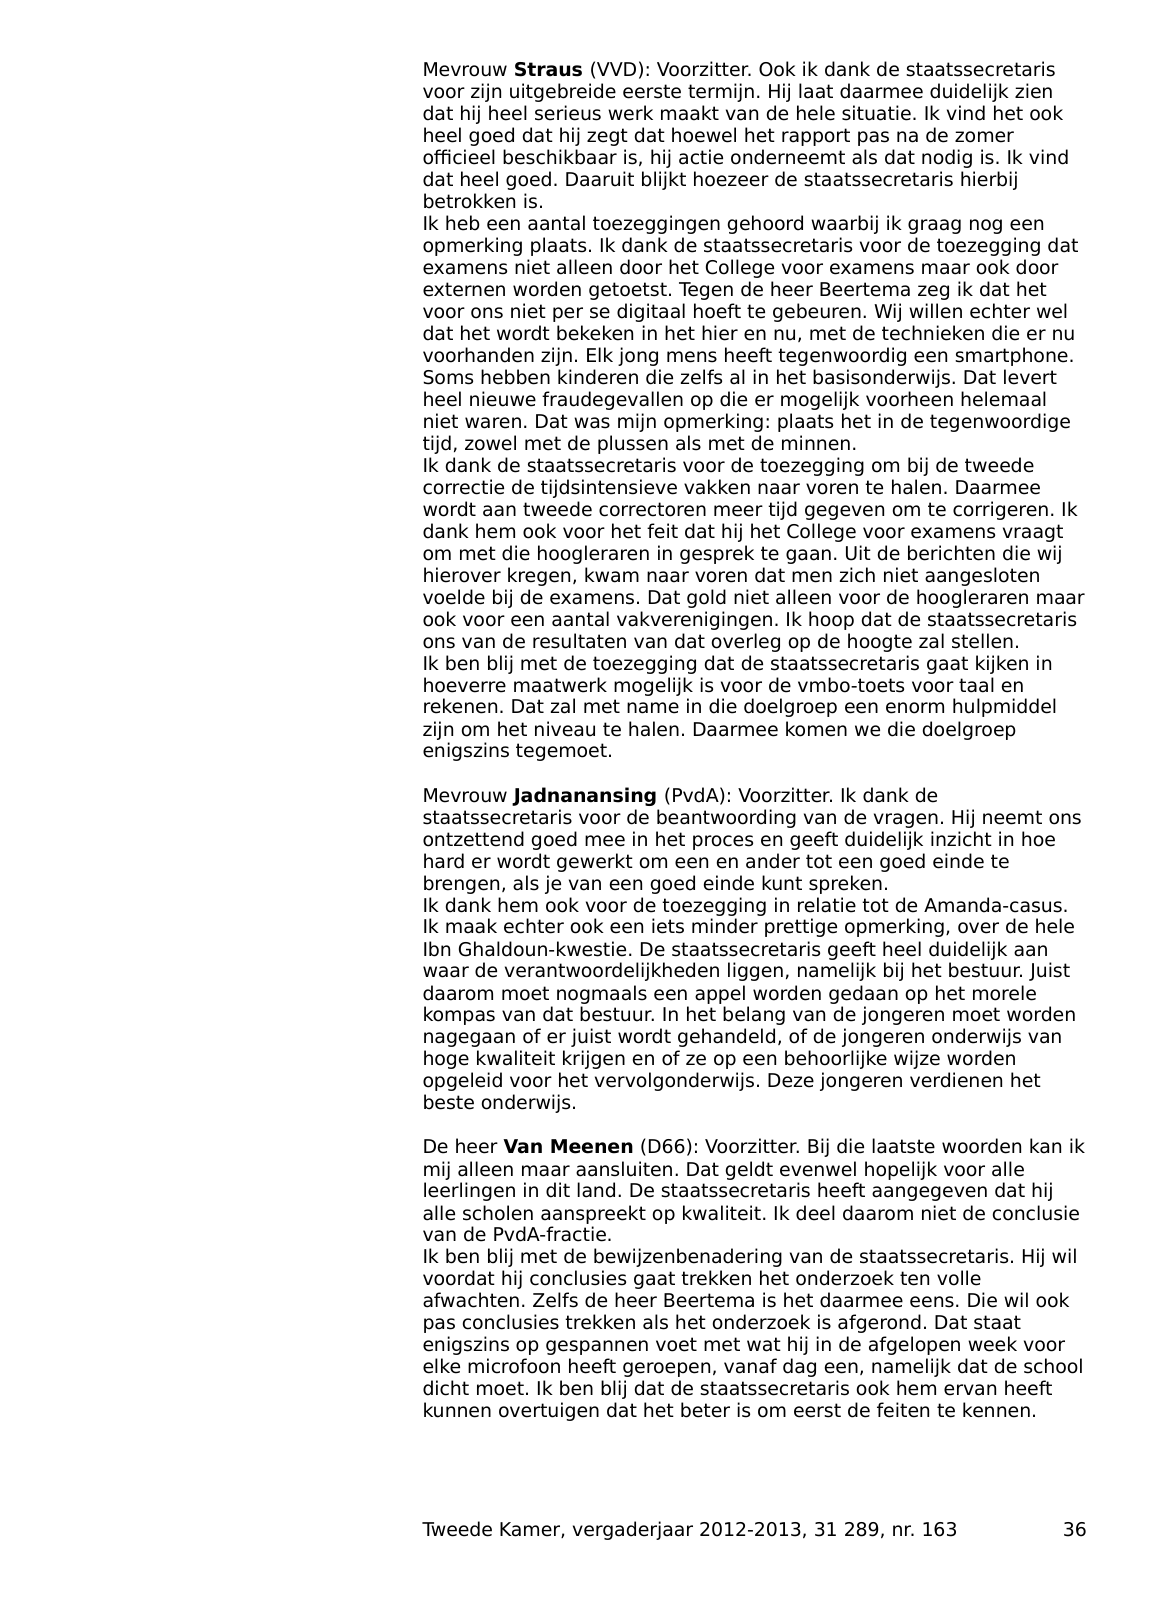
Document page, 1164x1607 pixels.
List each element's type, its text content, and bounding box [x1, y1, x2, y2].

text Ik ben blij met de bewijzenbenadering van de staatssecretaris. Hij wil voordat hij conclusies gaat trekken het onderzoek ten volle afwachten. Zelfs de heer Beertema is het daarmee eens. Die wil ook pas conclusies trekken als het onderzoek is afgerond. Dat staat enigszins op gespannen voet met wat hij in de afgelopen week voor elke microfoon heeft geroepen, vanaf dag een, namelijk dat de school dicht moet. Ik ben blij dat de staatssecretaris ook hem ervan heeft kunnen overtuigen dat het beter is om eerst de feiten te kennen. [422, 1246, 1087, 1422]
text Mevrouw Straus (VVD): Voorzitter. Ook ik dank de staatssecretaris voor zijn uitgebreide eerste termijn. Hij laat daarmee duidelijk zien dat hij heel serieus werk maakt van de hele situatie. Ik vind het ook heel goed dat hij zegt dat hoewel het rapport pas na de zomer officieel beschikbaar is, hij actie onderneemt als dat nodig is. Ik vind dat heel goed. Daaruit blijkt hoezeer de staatssecretaris hierbij betrokken is. [422, 59, 1087, 213]
text Ik dank hem ook voor de toezegging in relatie tot de Amanda-casus. [422, 894, 1087, 916]
text Ik heb een aantal toezeggingen gehoord waarbij ik graag nog een opmerking plaats. Ik dank de staatssecretaris voor de toezegging dat examens niet alleen door het College voor examens maar ook door externen worden getoetst. Tegen de heer Beertema zeg ik dat het voor ons niet per se digitaal hoeft te gebeuren. Wij willen echter wel dat het wordt bekeken in het hier en nu, met de technieken die er nu voorhanden zijn. Elk jong mens heeft tegenwoordig een smartphone. Soms hebben kinderen die zelfs al in het basisonderwijs. Dat levert heel nieuwe fraudegevallen op die er mogelijk voorheen helemaal niet waren. Dat was mijn opmerking: plaats het in de tegenwoordige tijd, zowel met de plussen als met de minnen. [422, 213, 1087, 455]
text Ik dank de staatssecretaris voor de toezegging om bij de tweede correctie de tijdsintensieve vakken naar voren te halen. Daarmee wordt aan tweede correctoren meer tijd gegeven om te corrigeren. Ik dank hem ook voor het feit dat hij het College voor examens vraagt om met die hoogleraren in gesprek te gaan. Uit de berichten die wij hierover kregen, kwam naar voren dat men zich niet aangesloten voelde bij de examens. Dat gold niet alleen voor de hoogleraren maar ook voor een aantal vakverenigingen. Ik hoop dat de staatssecretaris ons van de resultaten van dat overleg op de hoogte zal stellen. [422, 455, 1087, 652]
text De heer Van Meenen (D66): Voorzitter. Bij die laatste woorden kan ik mij alleen maar aansluiten. Dat geldt evenwel hopelijk voor alle leerlingen in dit land. De staatssecretaris heeft aangegeven dat hij alle scholen aanspreekt op kwaliteit. Ik deel daarom niet de conclusie van de PvdA-fractie. [422, 1136, 1087, 1246]
text Ik ben blij met de toezegging dat de staatssecretaris gaat kijken in hoeverre maatwerk mogelijk is voor de vmbo-toets voor taal en rekenen. Dat zal met name in die doelgroep een enorm hulpmiddel zijn om het niveau te halen. Daarmee komen we die doelgroep enigszins tegemoet. [422, 652, 1087, 762]
text Ik maak echter ook een iets minder prettige opmerking, over de hele Ibn Ghaldoun-kwestie. De staatssecretaris geeft heel duidelijk aan waar de verantwoordelijkheden liggen, namelijk bij het bestuur. Juist daarom moet nogmaals een appel worden gedaan op het morele kompas van dat bestuur. In het belang van de jongeren moet worden nagegaan of er juist wordt gehandeld, of de jongeren onderwijs van hoge kwaliteit krijgen en of ze op een behoorlijke wijze worden opgeleid voor het vervolgonderwijs. Deze jongeren verdienen het beste onderwijs. [422, 916, 1087, 1114]
text Mevrouw Jadnanansing (PvdA): Voorzitter. Ik dank de staatssecretaris voor de beantwoording van de vragen. Hij neemt ons ontzettend goed mee in het proces en geeft duidelijk inzicht in hoe hard er wordt gewerkt om een en ander tot een goed einde te brengen, als je van een goed einde kunt spreken. [422, 784, 1087, 894]
